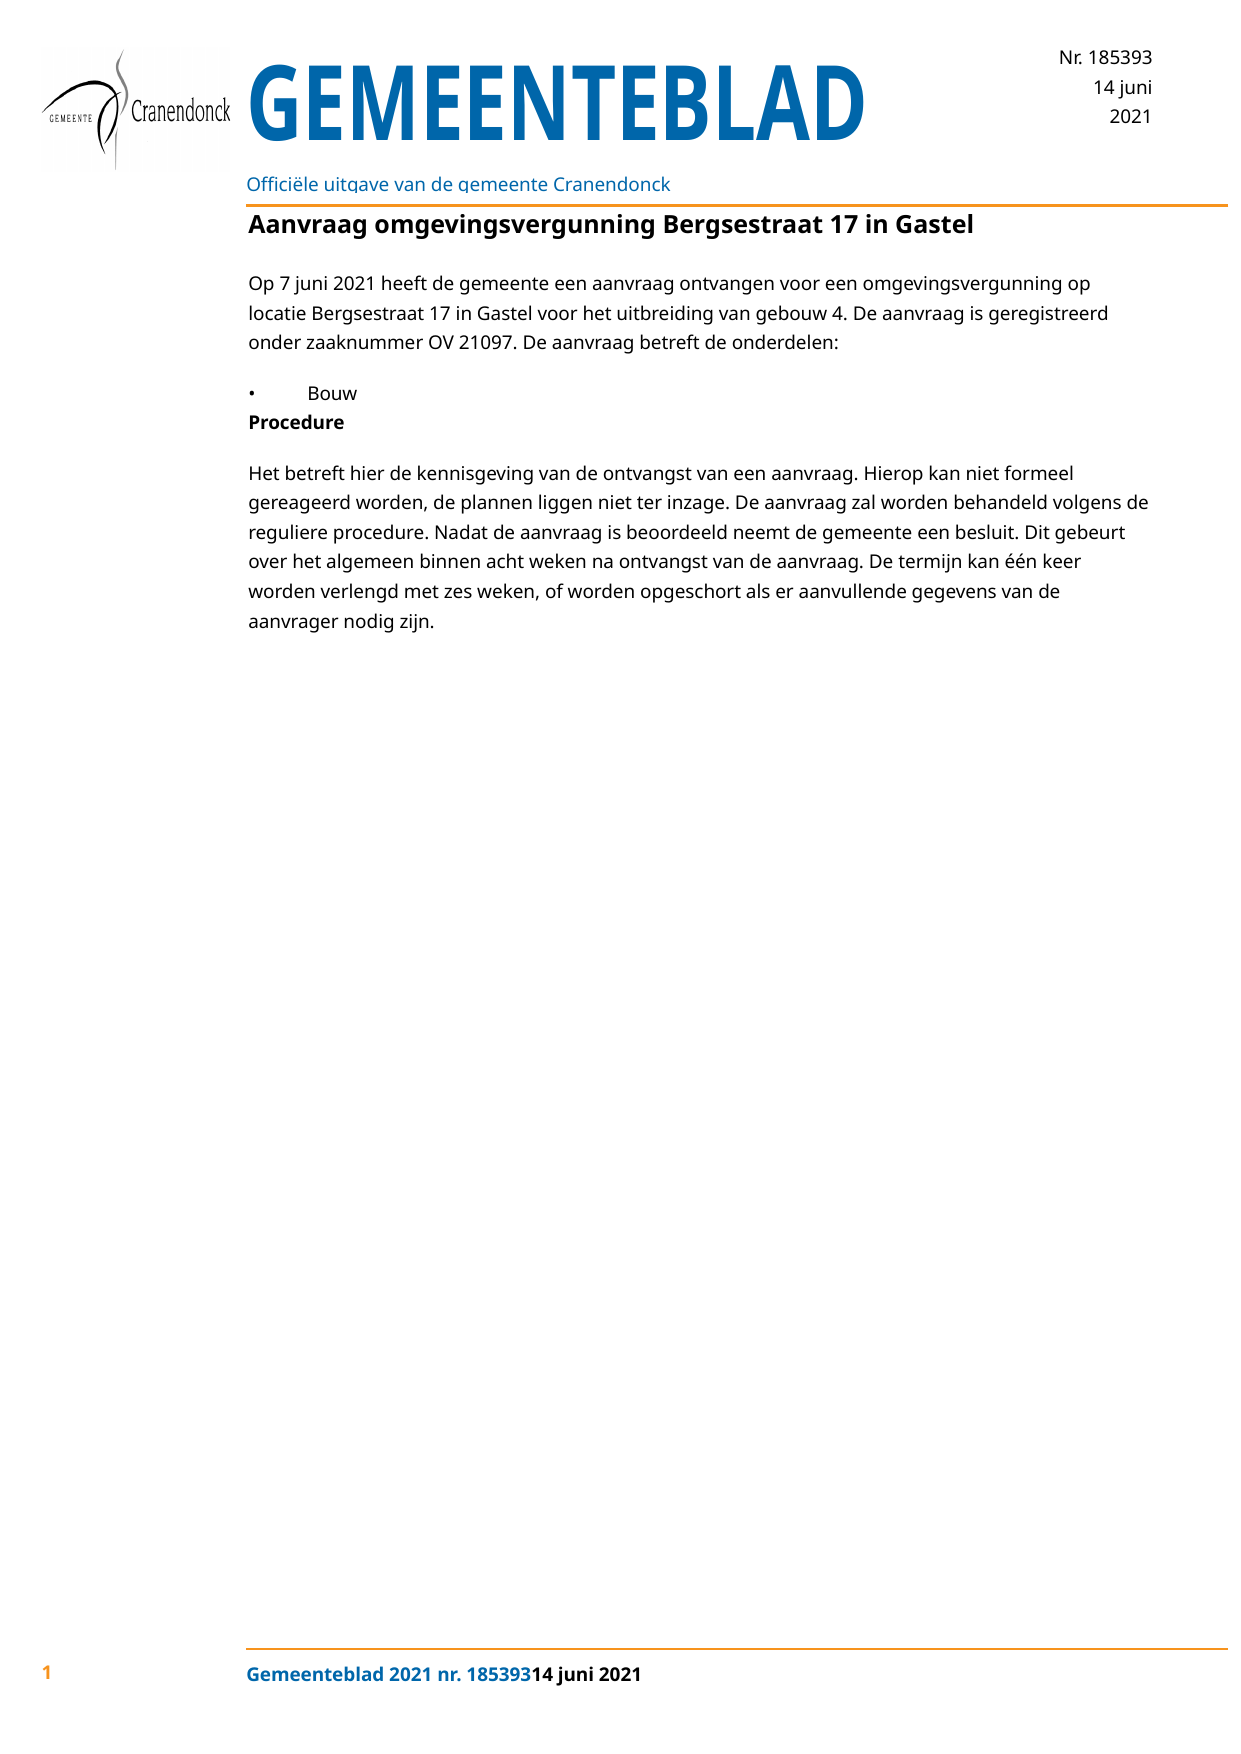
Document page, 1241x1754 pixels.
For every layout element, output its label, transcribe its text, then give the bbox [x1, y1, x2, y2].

text Aanvraag omgevingsvergunning Bergsestraat 17 in Gastel [248, 207, 1152, 241]
text Op 7 juni 2021 heeft de gemeente een aanvraag ontvangen voor een omgevingsvergunning op locatie Bergsestraat 17 in Gastel voor het uitbreiding van gebouw 4. De aanvraag is geregistreerd onder zaaknummer OV 21097. De aanvraag betreft de onderdelen: [248, 270, 1152, 355]
list Bouw [248, 380, 1152, 406]
text Het betreft hier de kennisgeving van de ontvangst van een aanvraag. Hierop kan niet formeel gereageerd worden, de plannen liggen niet ter inzage. De aanvraag zal worden behandeld volgens de reguliere procedure. Nadat de aanvraag is beoordeeld neemt de gemeente een besluit. Dit gebeurt over het algemeen binnen acht weken na ontvangst van de aanvraag. De termijn kan één keer worden verlengd met zes weken, of worden opgeschort als er aanvullende gegevens van de aanvrager nodig zijn. [248, 460, 1152, 633]
text Procedure [248, 409, 1152, 435]
picture [41, 47, 231, 172]
